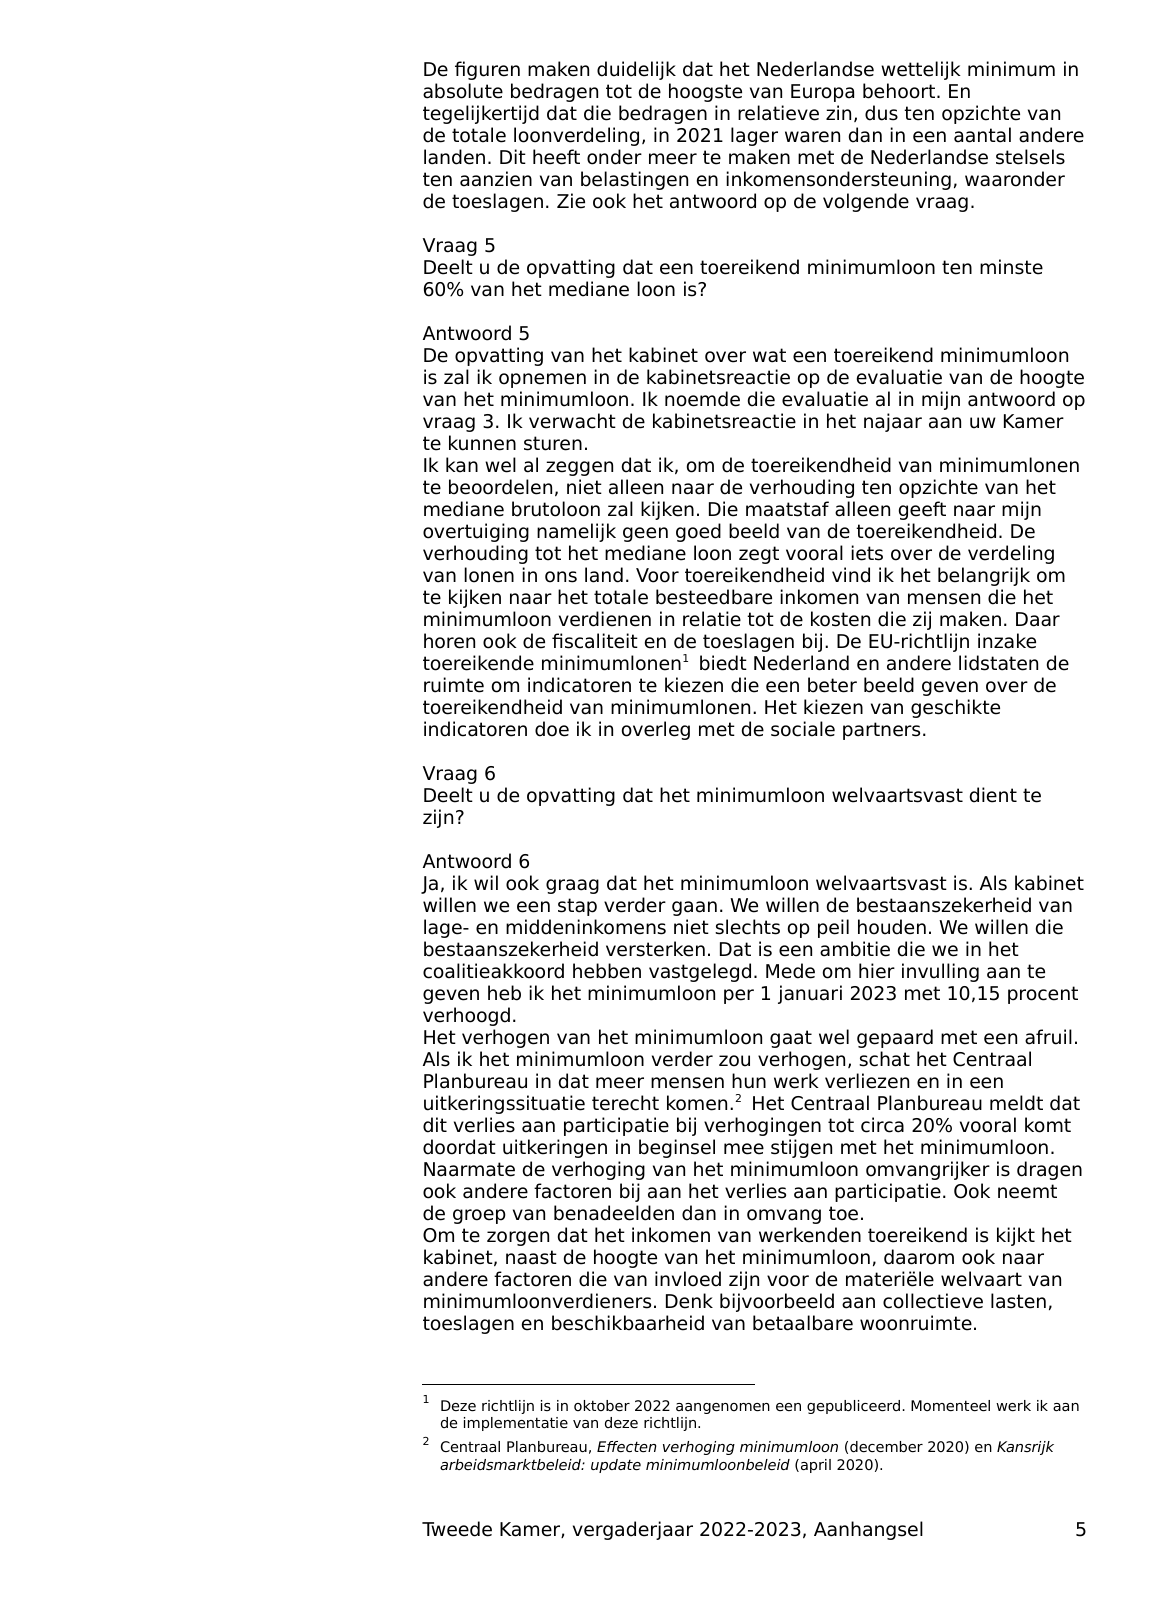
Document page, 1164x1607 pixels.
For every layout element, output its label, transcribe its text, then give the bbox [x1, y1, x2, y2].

text Om te zorgen dat het inkomen van werkenden toereikend is kijkt het kabinet, naast de hoogte van het minimumloon, daarom ook naar andere factoren die van invloed zijn voor de materiële welvaart van minimumloonverdieners. Denk bijvoorbeeld aan collectieve lasten, toeslagen en beschikbaarheid van betaalbare woonruimte. [422, 1225, 1087, 1335]
text Antwoord 5 [422, 323, 1087, 345]
text Vraag 5 [422, 235, 1087, 257]
text Deelt u de opvatting dat een toereikend minimumloon ten minste 60% van het mediane loon is? [422, 257, 1087, 301]
text Ja, ik wil ook graag dat het minimumloon welvaartsvast is. Als kabinet willen we een stap verder gaan. We willen de bestaanszekerheid van lage- en middeninkomens niet slechts op peil houden. We willen die bestaanszekerheid versterken. Dat is een ambitie die we in het coalitieakkoord hebben vastgelegd. Mede om hier invulling aan te geven heb ik het minimumloon per 1 januari 2023 met 10,15 procent verhoogd. [422, 873, 1087, 1027]
text De figuren maken duidelijk dat het Nederlandse wettelijk minimum in absolute bedragen tot de hoogste van Europa behoort. En tegelijkertijd dat die bedragen in relatieve zin, dus ten opzichte van de totale loonverdeling, in 2021 lager waren dan in een aantal andere landen. Dit heeft onder meer te maken met de Nederlandse stelsels ten aanzien van belastingen en inkomensondersteuning, waaronder de toeslagen. Zie ook het antwoord op de volgende vraag. [422, 59, 1087, 213]
text Ik kan wel al zeggen dat ik, om de toereikendheid van minimumlonen te beoordelen, niet alleen naar de verhouding ten opzichte van het mediane brutoloon zal kijken. Die maatstaf alleen geeft naar mijn overtuiging namelijk geen goed beeld van de toereikendheid. De verhouding tot het mediane loon zegt vooral iets over de verdeling van lonen in ons land. Voor toereikendheid vind ik het belangrijk om te kijken naar het totale besteedbare inkomen van mensen die het minimumloon verdienen in relatie tot de kosten die zij maken. Daar horen ook de fiscaliteit en de toeslagen bij. De EU-richtlijn inzake toereikende minimumlonen biedt Nederland en andere lidstaten de ruimte om indicatoren te kiezen die een beter beeld geven over de toereikendheid van minimumlonen. Het kiezen van geschikte indicatoren doe ik in overleg met de sociale partners. [422, 455, 1087, 741]
text Centraal Planbureau, Effecten verhoging minimumloon (december 2020) en Kansrijk arbeidsmarktbeleid: update minimumloonbeleid (april 2020). [422, 1435, 1087, 1474]
text Vraag 6 [422, 763, 1087, 785]
text Het verhogen van het minimumloon gaat wel gepaard met een afruil. Als ik het minimumloon verder zou verhogen, schat het Centraal Planbureau in dat meer mensen hun werk verliezen en in een uitkeringssituatie terecht komen. Het Centraal Planbureau meldt dat dit verlies aan participatie bij verhogingen tot circa 20% vooral komt doordat uitkeringen in beginsel mee stijgen met het minimumloon. Naarmate de verhoging van het minimumloon omvangrijker is dragen ook andere factoren bij aan het verlies aan participatie. Ook neemt de groep van benadeelden dan in omvang toe. [422, 1027, 1087, 1225]
text Deze richtlijn is in oktober 2022 aangenomen een gepubliceerd. Momenteel werk ik aan de implementatie van deze richtlijn. [422, 1393, 1087, 1432]
text De opvatting van het kabinet over wat een toereikend minimumloon is zal ik opnemen in de kabinetsreactie op de evaluatie van de hoogte van het minimumloon. Ik noemde die evaluatie al in mijn antwoord op vraag 3. Ik verwacht de kabinetsreactie in het najaar aan uw Kamer te kunnen sturen. [422, 345, 1087, 455]
text Deelt u de opvatting dat het minimumloon welvaartsvast dient te zijn? [422, 785, 1087, 829]
text Antwoord 6 [422, 851, 1087, 873]
